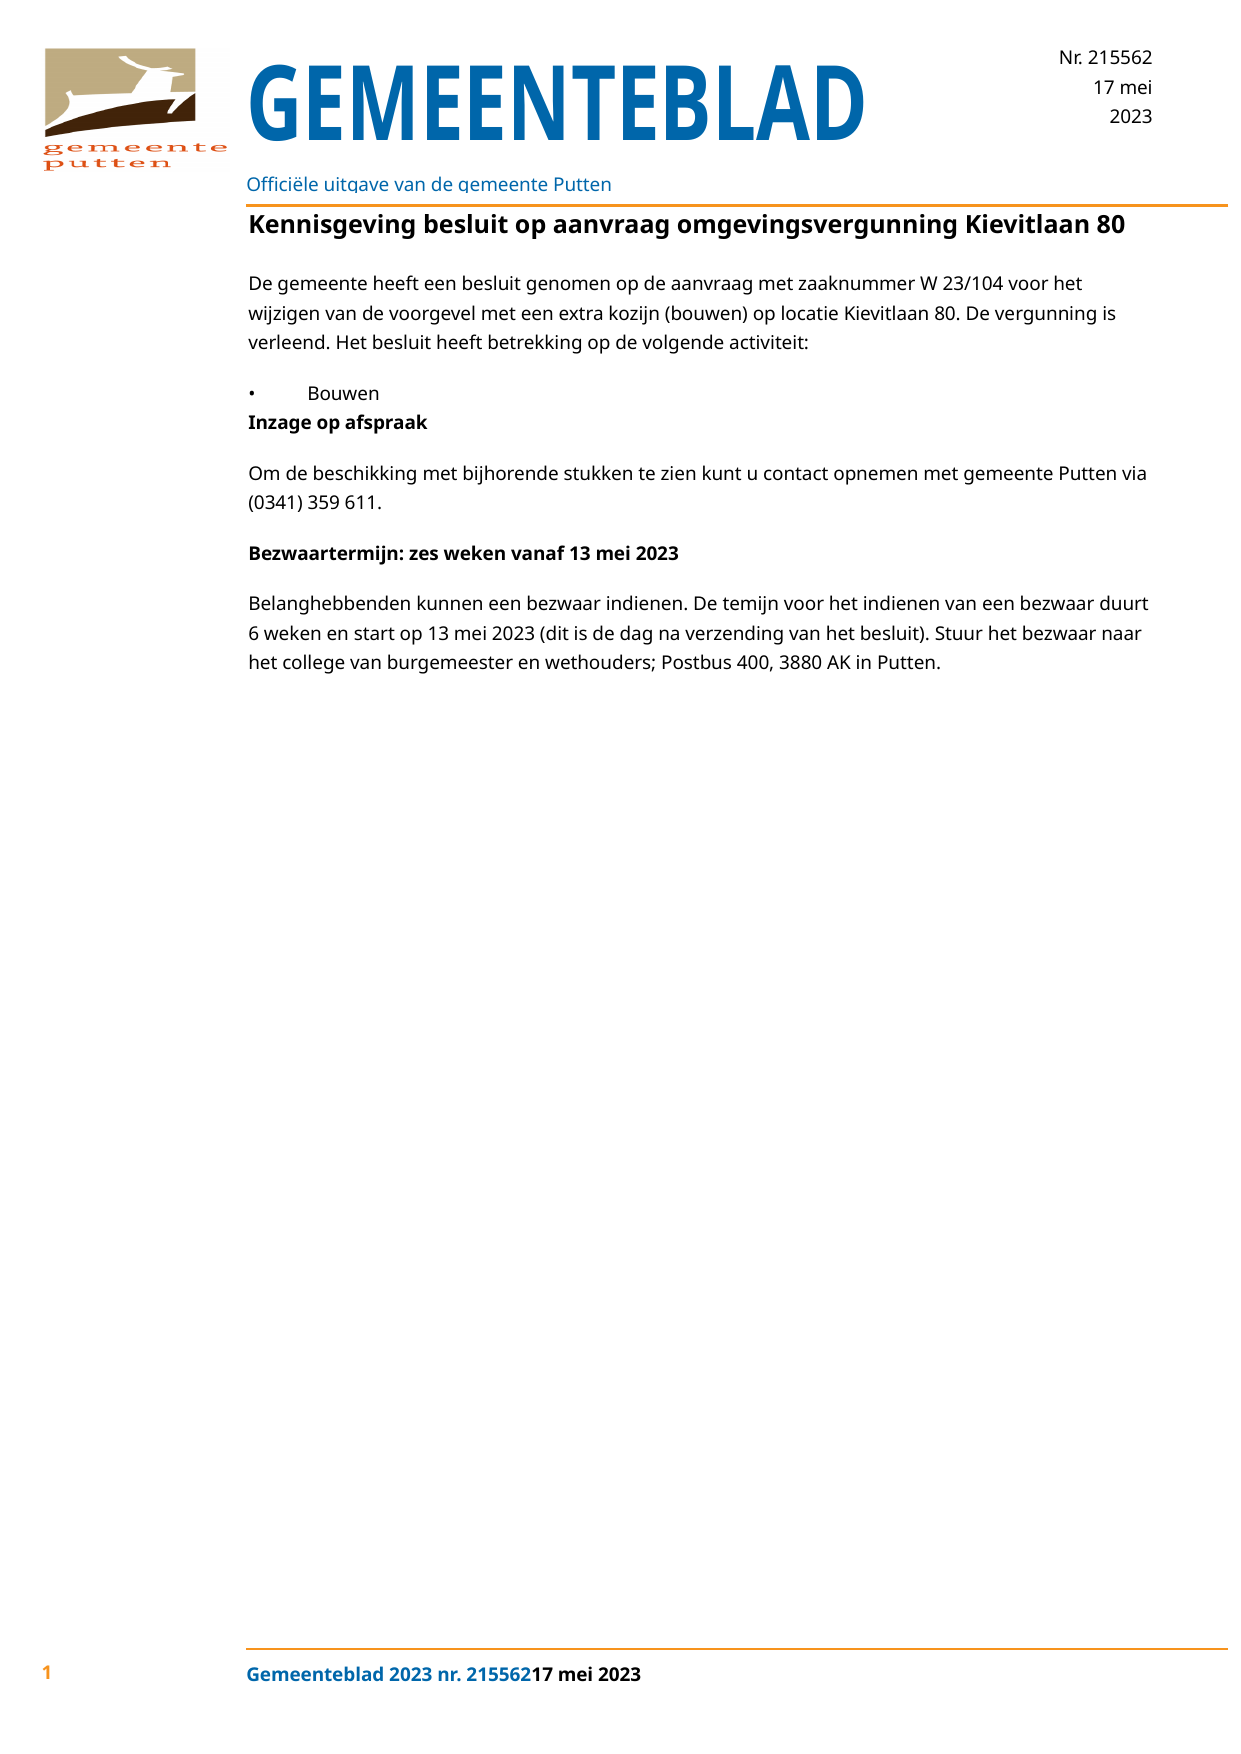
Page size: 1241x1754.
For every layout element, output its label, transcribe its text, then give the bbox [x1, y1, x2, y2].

text De gemeente heeft een besluit genomen op de aanvraag met zaaknummer W 23/104 voor het wijzigen van de voorgevel met een extra kozijn (bouwen) op locatie Kievitlaan 80. De vergunning is verleend. Het besluit heeft betrekking op de volgende activiteit: [248, 270, 1152, 355]
list Bouwen [248, 380, 1152, 406]
text Kennisgeving besluit op aanvraag omgevingsvergunning Kievitlaan 80 [248, 207, 1152, 241]
text Bezwaartermijn: zes weken vanaf 13 mei 2023 [248, 540, 1152, 566]
picture [41, 47, 231, 172]
text Om de beschikking met bijhorende stukken te zien kunt u contact opnemen met gemeente Putten via (0341) 359 611. [248, 460, 1152, 515]
text Belanghebbenden kunnen een bezwaar indienen. De temijn voor het indienen van een bezwaar duurt 6 weken en start op 13 mei 2023 (dit is de dag na verzending van het besluit). Stuur het bezwaar naar het college van burgemeester en wethouders; Postbus 400, 3880 AK in Putten. [248, 590, 1152, 675]
text Inzage op afspraak [248, 409, 1152, 435]
